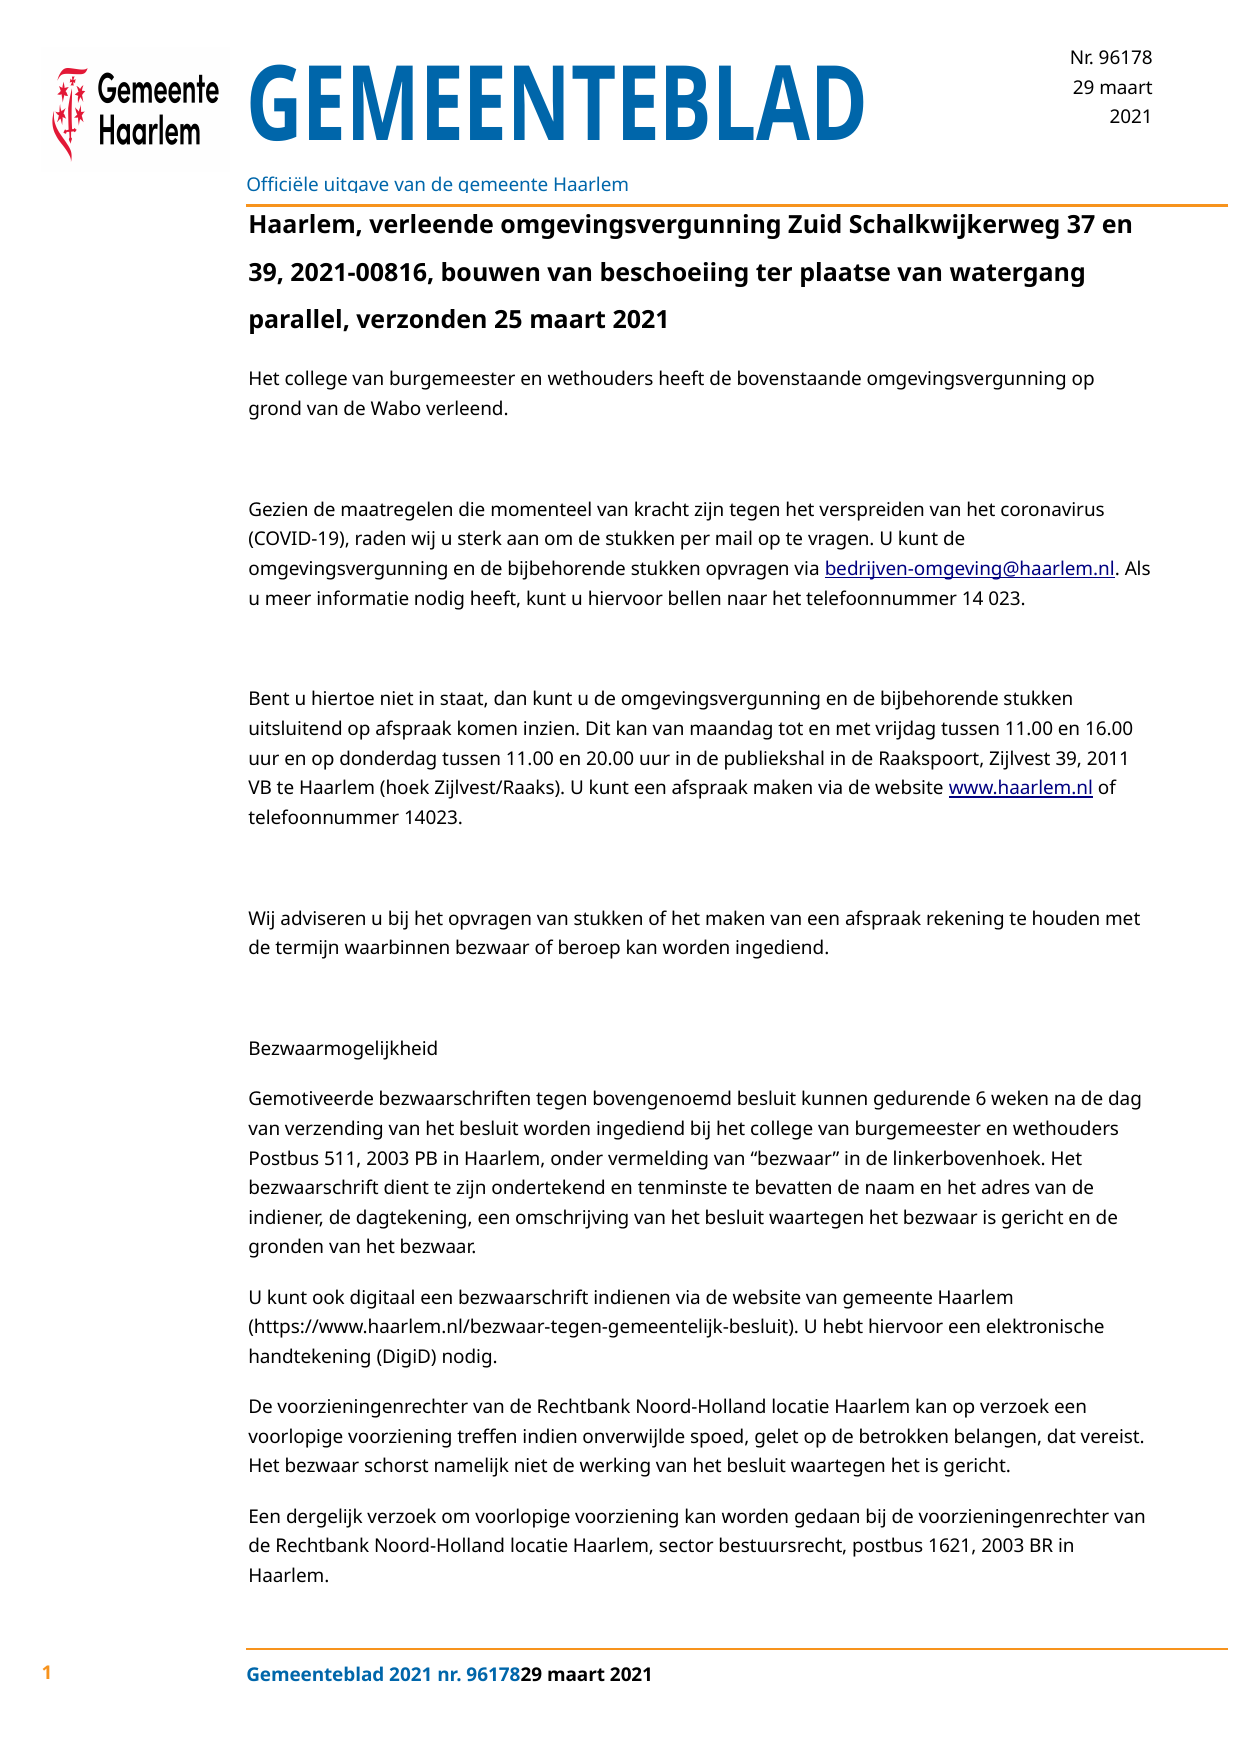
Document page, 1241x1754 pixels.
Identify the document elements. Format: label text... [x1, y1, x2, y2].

text Een dergelijk verzoek om voorlopige voorziening kan worden gedaan bij de voorzieningenrechter van de Rechtbank Noord-Holland locatie Haarlem, sector bestuursrecht, postbus 1621, 2003 BR in Haarlem. [248, 1503, 1152, 1588]
text Het college van burgemeester en wethouders heeft de bovenstaande omgevingsvergunning op grond van de Wabo verleend. [248, 366, 1152, 421]
picture [41, 47, 231, 172]
text Bent u hiertoe niet in staat, dan kunt u de omgevingsvergunning en de bijbehorende stukken uitsluitend op afspraak komen inzien. Dit kan van maandag tot en met vrijdag tussen 11.00 en 16.00 uur en op donderdag tussen 11.00 en 20.00 uur in de publiekshal in de Raakspoort, Zijlvest 39, 2011 VB te Haarlem (hoek Zijlvest/Raaks). U kunt een afspraak maken via de website www.haarlem.nl of telefoonnummer 14023. [248, 686, 1152, 829]
text Gezien de maatregelen die momenteel van kracht zijn tegen het verspreiden van het coronavirus (COVID-19), raden wij u sterk aan om de stukken per mail op te vragen. U kunt de omgevingsvergunning en de bijbehorende stukken opvragen via bedrijven-omgeving@haarlem.nl. Als u meer informatie nodig heeft, kunt u hiervoor bellen naar het telefoonnummer 14 023. [248, 496, 1152, 610]
text U kunt ook digitaal een bezwaarschrift indienen via de website van gemeente Haarlem (https://www.haarlem.nl/bezwaar-tegen-gemeentelijk-besluit). U hebt hiervoor een elektronische handtekening (DigiD) nodig. [248, 1284, 1152, 1369]
text De voorzieningenrechter van de Rechtbank Noord-Holland locatie Haarlem kan op verzoek een voorlopige voorziening treffen indien onverwijlde spoed, gelet op de betrokken belangen, dat vereist. Het bezwaar schorst namelijk niet de werking van het besluit waartegen het is gericht. [248, 1393, 1152, 1478]
text Wij adviseren u bij het opvragen van stukken of het maken van een afspraak rekening te houden met de termijn waarbinnen bezwaar of beroep kan worden ingediend. [248, 905, 1152, 960]
text Gemotiveerde bezwaarschriften tegen bovengenoemd besluit kunnen gedurende 6 weken na de dag van verzending van het besluit worden ingediend bij het college van burgemeester en wethouders Postbus 511, 2003 PB in Haarlem, onder vermelding van “bezwaar” in de linkerbovenhoek. Het bezwaarschrift dient te zijn ondertekend en tenminste te bevatten de naam en het adres van de indiener, de dagtekening, een omschrijving van het besluit waartegen het bezwaar is gericht en de gronden van het bezwaar. [248, 1086, 1152, 1259]
text Bezwaarmogelijkheid [248, 1035, 1152, 1061]
text Haarlem, verleende omgevingsvergunning Zuid Schalkwijkerweg 37 en 39, 2021-00816, bouwen van beschoeiing ter plaatse van watergang parallel, verzonden 25 maart 2021 [248, 207, 1152, 336]
